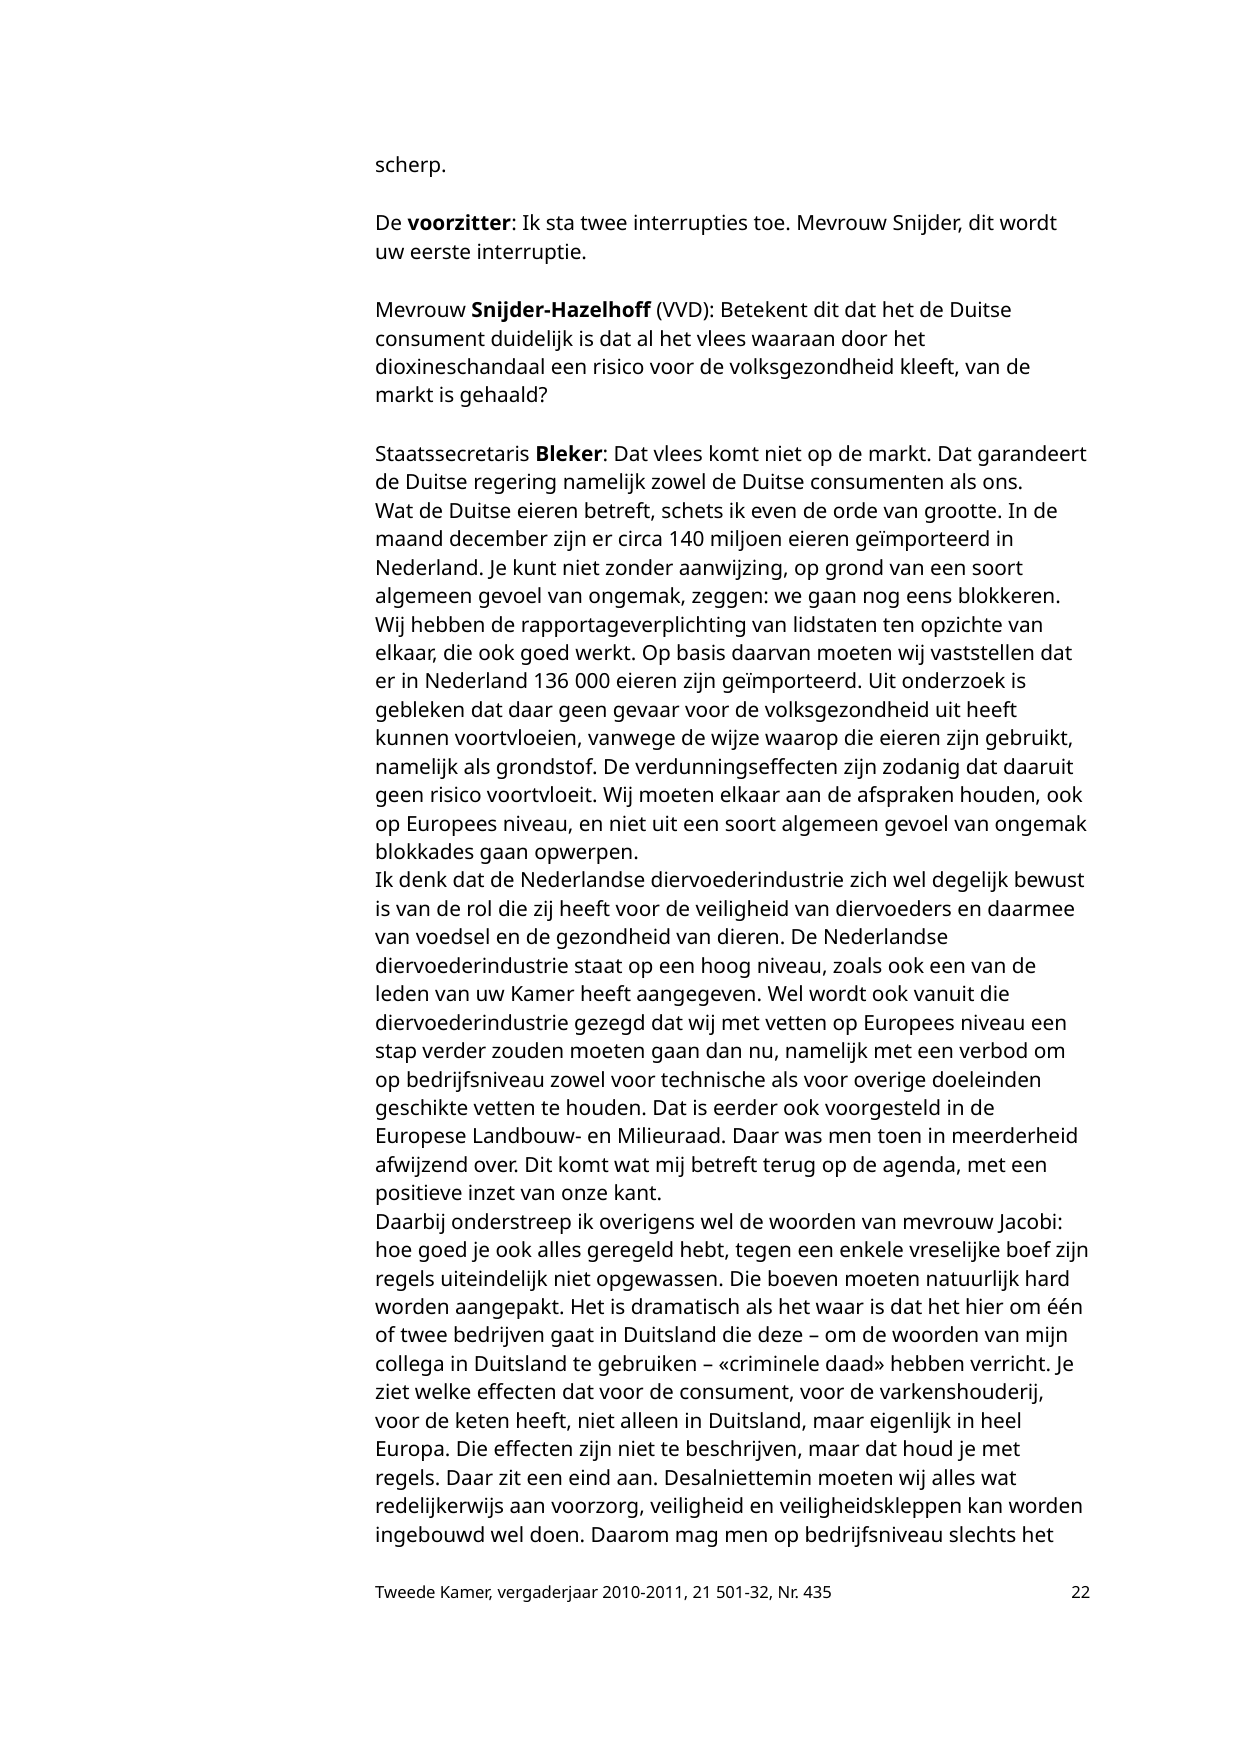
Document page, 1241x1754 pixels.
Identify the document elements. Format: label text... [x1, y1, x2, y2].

text De voorzitter: Ik sta twee interrupties toe. Mevrouw Snijder, dit wordt uw eerste interruptie. [375, 208, 1090, 265]
text Wat de Duitse eieren betreft, schets ik even de orde van grootte. In de maand december zijn er circa 140 miljoen eieren geïmporteerd in Nederland. Je kunt niet zonder aanwijzing, op grond van een soort algemeen gevoel van ongemak, zeggen: we gaan nog eens blokkeren. Wij hebben de rapportageverplichting van lidstaten ten opzichte van elkaar, die ook goed werkt. Op basis daarvan moeten wij vaststellen dat er in Nederland 136 000 eieren zijn geïmporteerd. Uit onderzoek is gebleken dat daar geen gevaar voor de volksgezondheid uit heeft kunnen voortvloeien, vanwege de wijze waarop die eieren zijn gebruikt, namelijk als grondstof. De verdunningseffecten zijn zodanig dat daaruit geen risico voortvloeit. Wij moeten elkaar aan de afspraken houden, ook op Europees niveau, en niet uit een soort algemeen gevoel van ongemak blokkades gaan opwerpen. [375, 496, 1090, 866]
text Ik denk dat de Nederlandse diervoederindustrie zich wel degelijk bewust is van de rol die zij heeft voor de veiligheid van diervoeders en daarmee van voedsel en de gezondheid van dieren. De Nederlandse diervoederindustrie staat op een hoog niveau, zoals ook een van de leden van uw Kamer heeft aangegeven. Wel wordt ook vanuit die diervoederindustrie gezegd dat wij met vetten op Europees niveau een stap verder zouden moeten gaan dan nu, namelijk met een verbod om op bedrijfsniveau zowel voor technische als voor overige doeleinden geschikte vetten te houden. Dat is eerder ook voorgesteld in de Europese Landbouw- en Milieuraad. Daar was men toen in meerderheid afwijzend over. Dit komt wat mij betreft terug op de agenda, met een positieve inzet van onze kant. [375, 866, 1090, 1207]
text scherp. [375, 150, 1090, 178]
text Staatssecretaris Bleker: Dat vlees komt niet op de markt. Dat garandeert de Duitse regering namelijk zowel de Duitse consumenten als ons. [375, 439, 1090, 496]
text Daarbij onderstreep ik overigens wel de woorden van mevrouw Jacobi: hoe goed je ook alles geregeld hebt, tegen een enkele vreselijke boef zijn regels uiteindelijk niet opgewassen. Die boeven moeten natuurlijk hard worden aangepakt. Het is dramatisch als het waar is dat het hier om één of twee bedrijven gaat in Duitsland die deze – om de woorden van mijn collega in Duitsland te gebruiken – «criminele daad» hebben verricht. Je ziet welke effecten dat voor de consument, voor de varkenshouderij, voor de keten heeft, niet alleen in Duitsland, maar eigenlijk in heel Europa. Die effecten zijn niet te beschrijven, maar dat houd je met regels. Daar zit een eind aan. Desalniettemin moeten wij alles wat redelijkerwijs aan voorzorg, veiligheid en veiligheidskleppen kan worden ingebouwd wel doen. Daarom mag men op bedrijfsniveau slechts het [375, 1207, 1090, 1548]
text Mevrouw Snijder-Hazelhoff (VVD): Betekent dit dat het de Duitse consument duidelijk is dat al het vlees waaraan door het dioxineschandaal een risico voor de volksgezondheid kleeft, van de markt is gehaald? [375, 295, 1090, 409]
